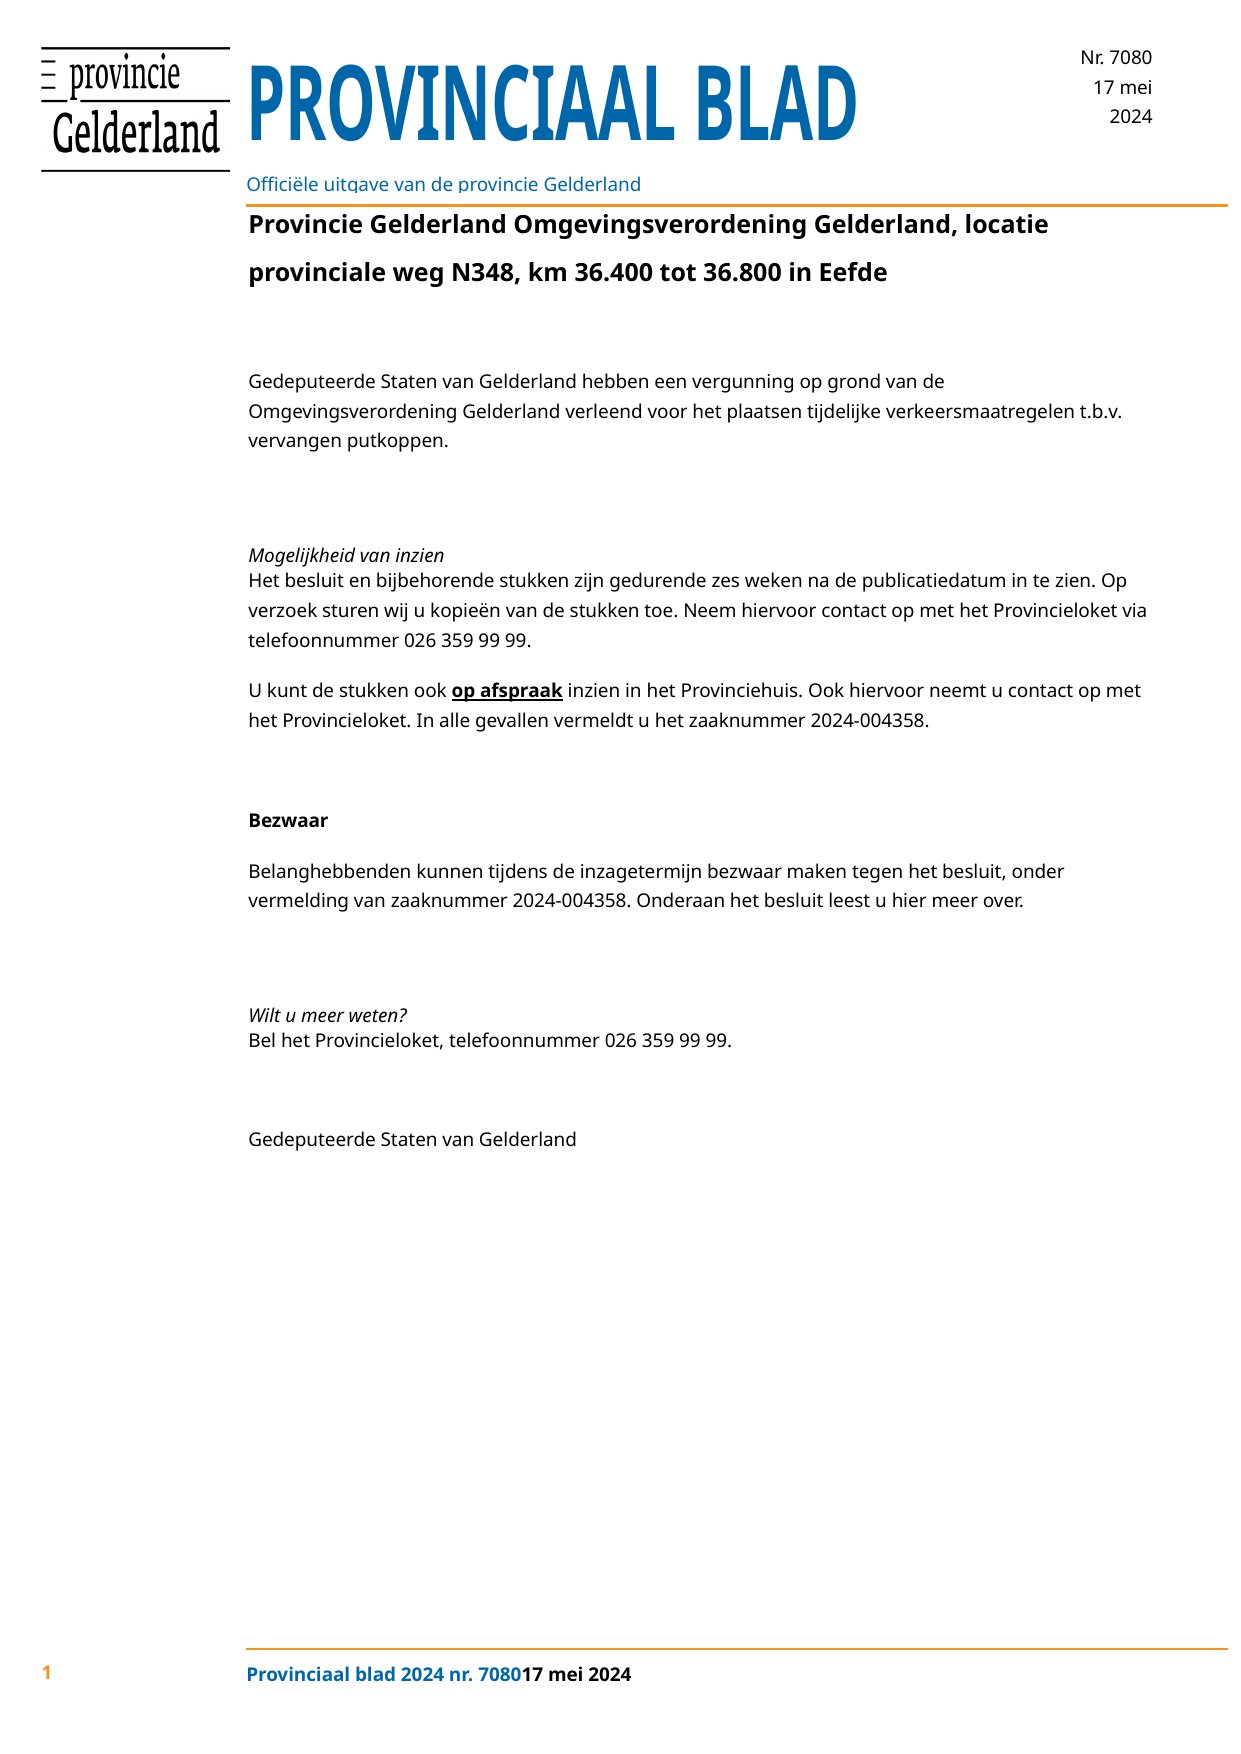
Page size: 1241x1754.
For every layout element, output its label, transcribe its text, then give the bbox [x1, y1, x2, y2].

text U kunt de stukken ook op afspraak inzien in het Provinciehuis. Ook hiervoor neemt u contact op met het Provincieloket. In alle gevallen vermeldt u het zaaknummer 2024-004358. [248, 677, 1152, 732]
text Bel het Provincieloket, telefoonnummer 026 359 99 99. [248, 1028, 1152, 1053]
text Het besluit en bijbehorende stukken zijn gedurende zes weken na de publicatiedatum in te zien. Op verzoek sturen wij u kopieën van de stukken toe. Neem hiervoor contact op met het Provincieloket via telefoonnummer 026 359 99 99. [248, 568, 1152, 652]
picture [41, 47, 231, 172]
text Gedeputeerde Staten van Gelderland hebben een vergunning op grond van de Omgevingsverordening Gelderland verleend voor het plaatsen tijdelijke verkeersmaatregelen t.b.v. vervangen putkoppen. [248, 368, 1152, 453]
text Provincie Gelderland Omgevingsverordening Gelderland, locatie provinciale weg N348, km 36.400 tot 36.800 in Eefde [248, 207, 1152, 288]
text Mogelijkheid van inzien [248, 542, 1152, 568]
text Bezwaar [248, 808, 1152, 833]
text Belanghebbenden kunnen tijdens de inzagetermijn bezwaar maken tegen het besluit, onder vermelding van zaaknummer 2024-004358. Onderaan het besluit leest u hier meer over. [248, 858, 1152, 913]
text Gedeputeerde Staten van Gelderland [248, 1126, 1152, 1152]
text Wilt u meer weten? [248, 1002, 1152, 1028]
